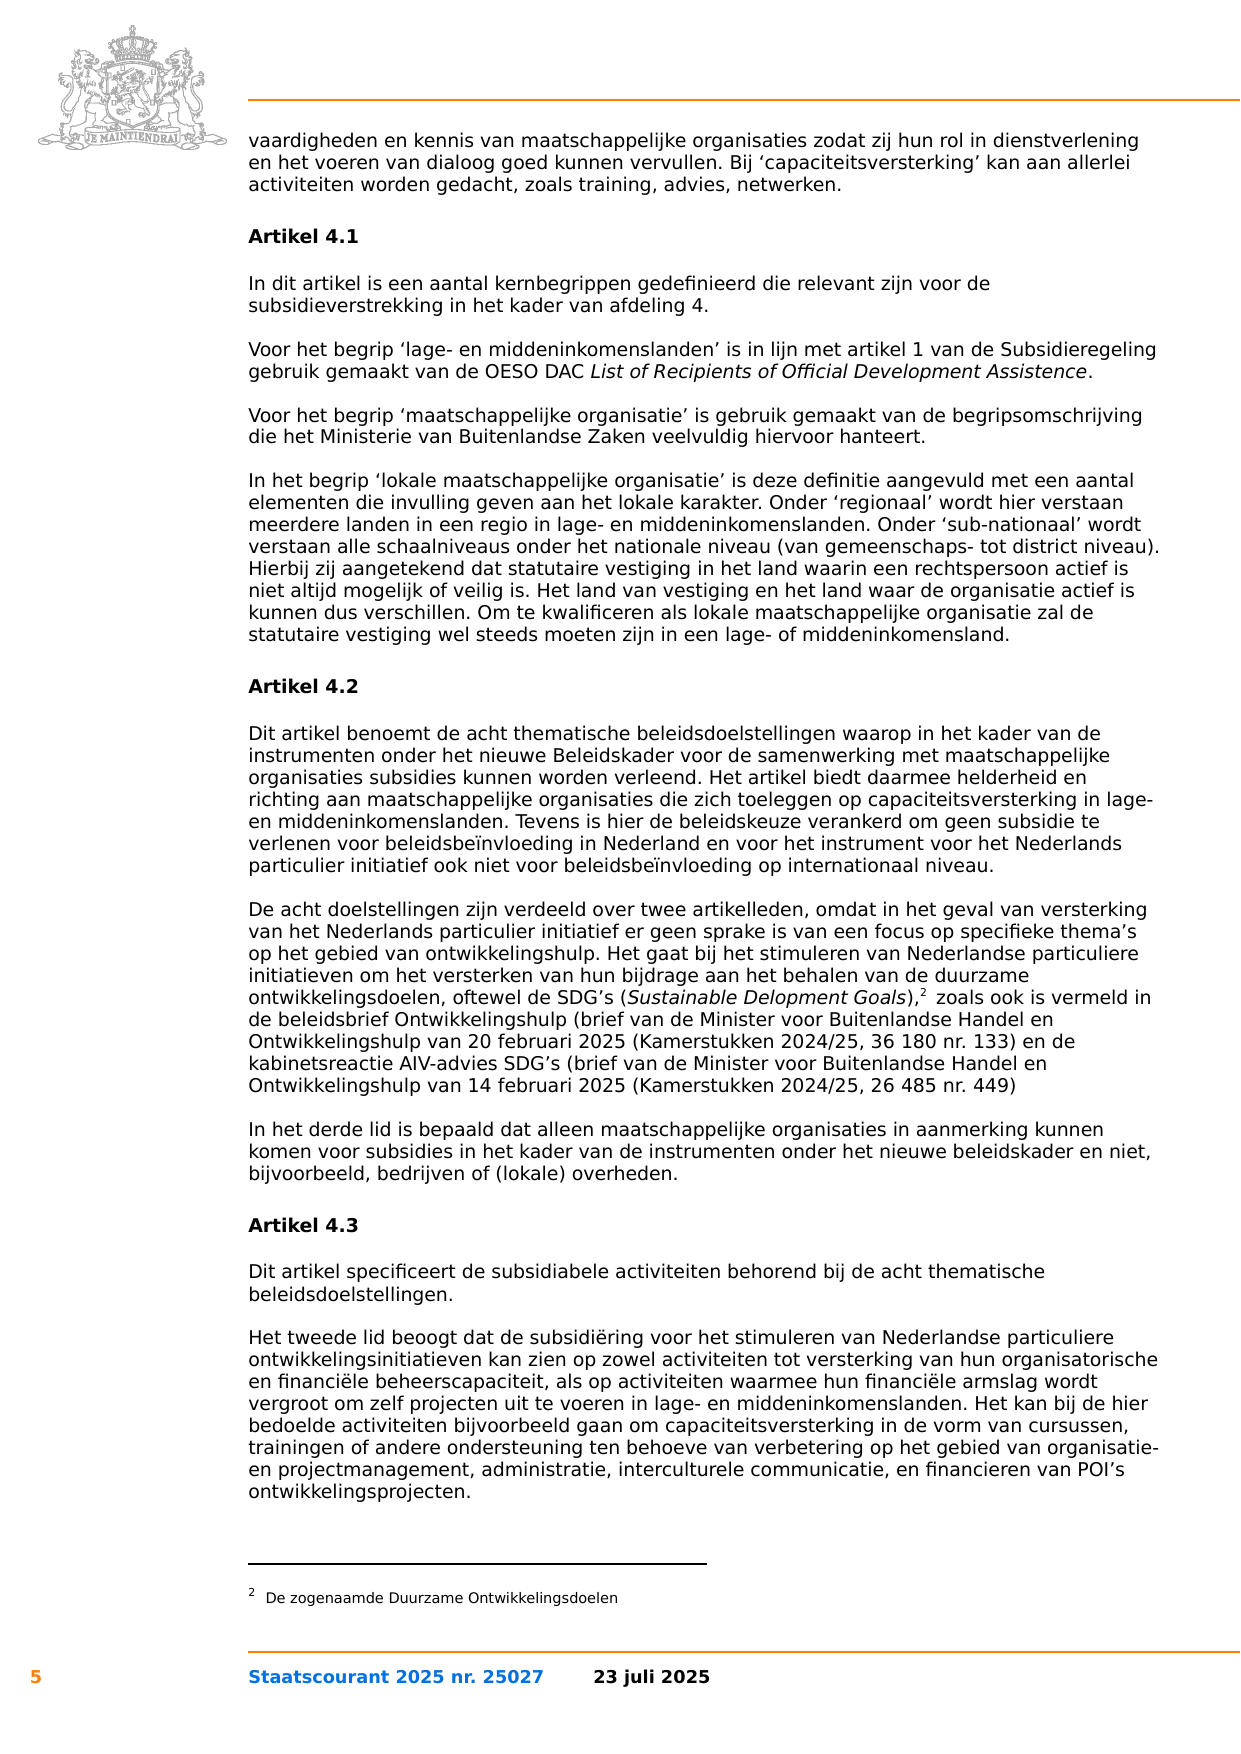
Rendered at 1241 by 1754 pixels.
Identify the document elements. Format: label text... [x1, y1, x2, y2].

text Voor het begrip ‘lage- en middeninkomenslanden’ is in lijn met artikel 1 van de Subsidieregeling gebruik gemaakt van de OESO DAC List of Recipients of Official Development Assistence. [248, 339, 1163, 383]
text In het begrip ‘lokale maatschappelijke organisatie’ is deze definitie aangevuld met een aantal elementen die invulling geven aan het lokale karakter. Onder ‘regionaal’ wordt hier verstaan meerdere landen in een regio in lage- en middeninkomenslanden. Onder ‘sub-nationaal’ wordt verstaan alle schaalniveaus onder het nationale niveau (van gemeenschaps- tot district niveau). Hierbij zij aangetekend dat statutaire vestiging in het land waarin een rechtspersoon actief is niet altijd mogelijk of veilig is. Het land van vestiging en het land waar de organisatie actief is kunnen dus verschillen. Om te kwalificeren als lokale maatschappelijke organisatie zal de statutaire vestiging wel steeds moeten zijn in een lage- of middeninkomensland. [248, 470, 1163, 646]
text Voor het begrip ‘maatschappelijke organisatie’ is gebruik gemaakt van de begripsomschrijving die het Ministerie van Buitenlandse Zaken veelvuldig hiervoor hanteert. [248, 404, 1163, 448]
text Het tweede lid beoogt dat de subsidiëring voor het stimuleren van Nederlandse particuliere ontwikkelingsinitiatieven kan zien op zowel activiteiten tot versterking van hun organisatorische en financiële beheerscapaciteit, als op activiteiten waarmee hun financiële armslag wordt vergroot om zelf projecten uit te voeren in lage- en middeninkomenslanden. Het kan bij de hier bedoelde activiteiten bijvoorbeeld gaan om capaciteitsversterking in de vorm van cursussen, trainingen of andere ondersteuning ten behoeve van verbetering op het gebied van organisatie- en projectmanagement, administratie, interculturele communicatie, en financieren van POI’s ontwikkelingsprojecten. [248, 1327, 1163, 1503]
text In het derde lid is bepaald dat alleen maatschappelijke organisaties in aanmerking kunnen komen voor subsidies in het kader van de instrumenten onder het nieuwe beleidskader en niet, bijvoorbeeld, bedrijven of (lokale) overheden. [248, 1118, 1163, 1184]
text vaardigheden en kennis van maatschappelijke organisaties zodat zij hun rol in dienstverlening en het voeren van dialoog goed kunnen vervullen. Bij ‘capaciteitsversterking’ kan aan allerlei activiteiten worden gedacht, zoals training, advies, netwerken. [248, 130, 1163, 196]
subtitle Artikel 4.1 [248, 226, 1163, 248]
text De zogenaamde Duurzame Ontwikkelingsdoelen [248, 1586, 1163, 1608]
subtitle Artikel 4.2 [248, 676, 1163, 698]
text In dit artikel is een aantal kernbegrippen gedefinieerd die relevant zijn voor de subsidieverstrekking in het kader van afdeling 4. [248, 273, 1163, 317]
subtitle Artikel 4.3 [248, 1214, 1163, 1236]
text De acht doelstellingen zijn verdeeld over twee artikelleden, omdat in het geval van versterking van het Nederlands particulier initiatief er geen sprake is van een focus op specifieke thema’s op het gebied van ontwikkelingshulp. Het gaat bij het stimuleren van Nederlandse particuliere initiatieven om het versterken van hun bijdrage aan het behalen van de duurzame ontwikkelingsdoelen, oftewel de SDG’s (Sustainable Delopment Goals), zoals ook is vermeld in de beleidsbrief Ontwikkelingshulp (brief van de Minister voor Buitenlandse Handel en Ontwikkelingshulp van 20 februari 2025 (Kamerstukken 2024/25, 36 180 nr. 133) en de kabinetsreactie AIV-advies SDG’s (brief van de Minister voor Buitenlandse Handel en Ontwikkelingshulp van 14 februari 2025 (Kamerstukken 2024/25, 26 485 nr. 449) [248, 899, 1163, 1097]
text Dit artikel specificeert de subsidiabele activiteiten behorend bij de acht thematische beleidsdoelstellingen. [248, 1261, 1163, 1305]
picture [38, 25, 227, 150]
text Dit artikel benoemt de acht thematische beleidsdoelstellingen waarop in het kader van de instrumenten onder het nieuwe Beleidskader voor de samenwerking met maatschappelijke organisaties subsidies kunnen worden verleend. Het artikel biedt daarmee helderheid en richting aan maatschappelijke organisaties die zich toeleggen op capaciteitsversterking in lage- en middeninkomenslanden. Tevens is hier de beleidskeuze verankerd om geen subsidie te verlenen voor beleidsbeïnvloeding in Nederland en voor het instrument voor het Nederlands particulier initiatief ook niet voor beleidsbeïnvloeding op internationaal niveau. [248, 723, 1163, 877]
